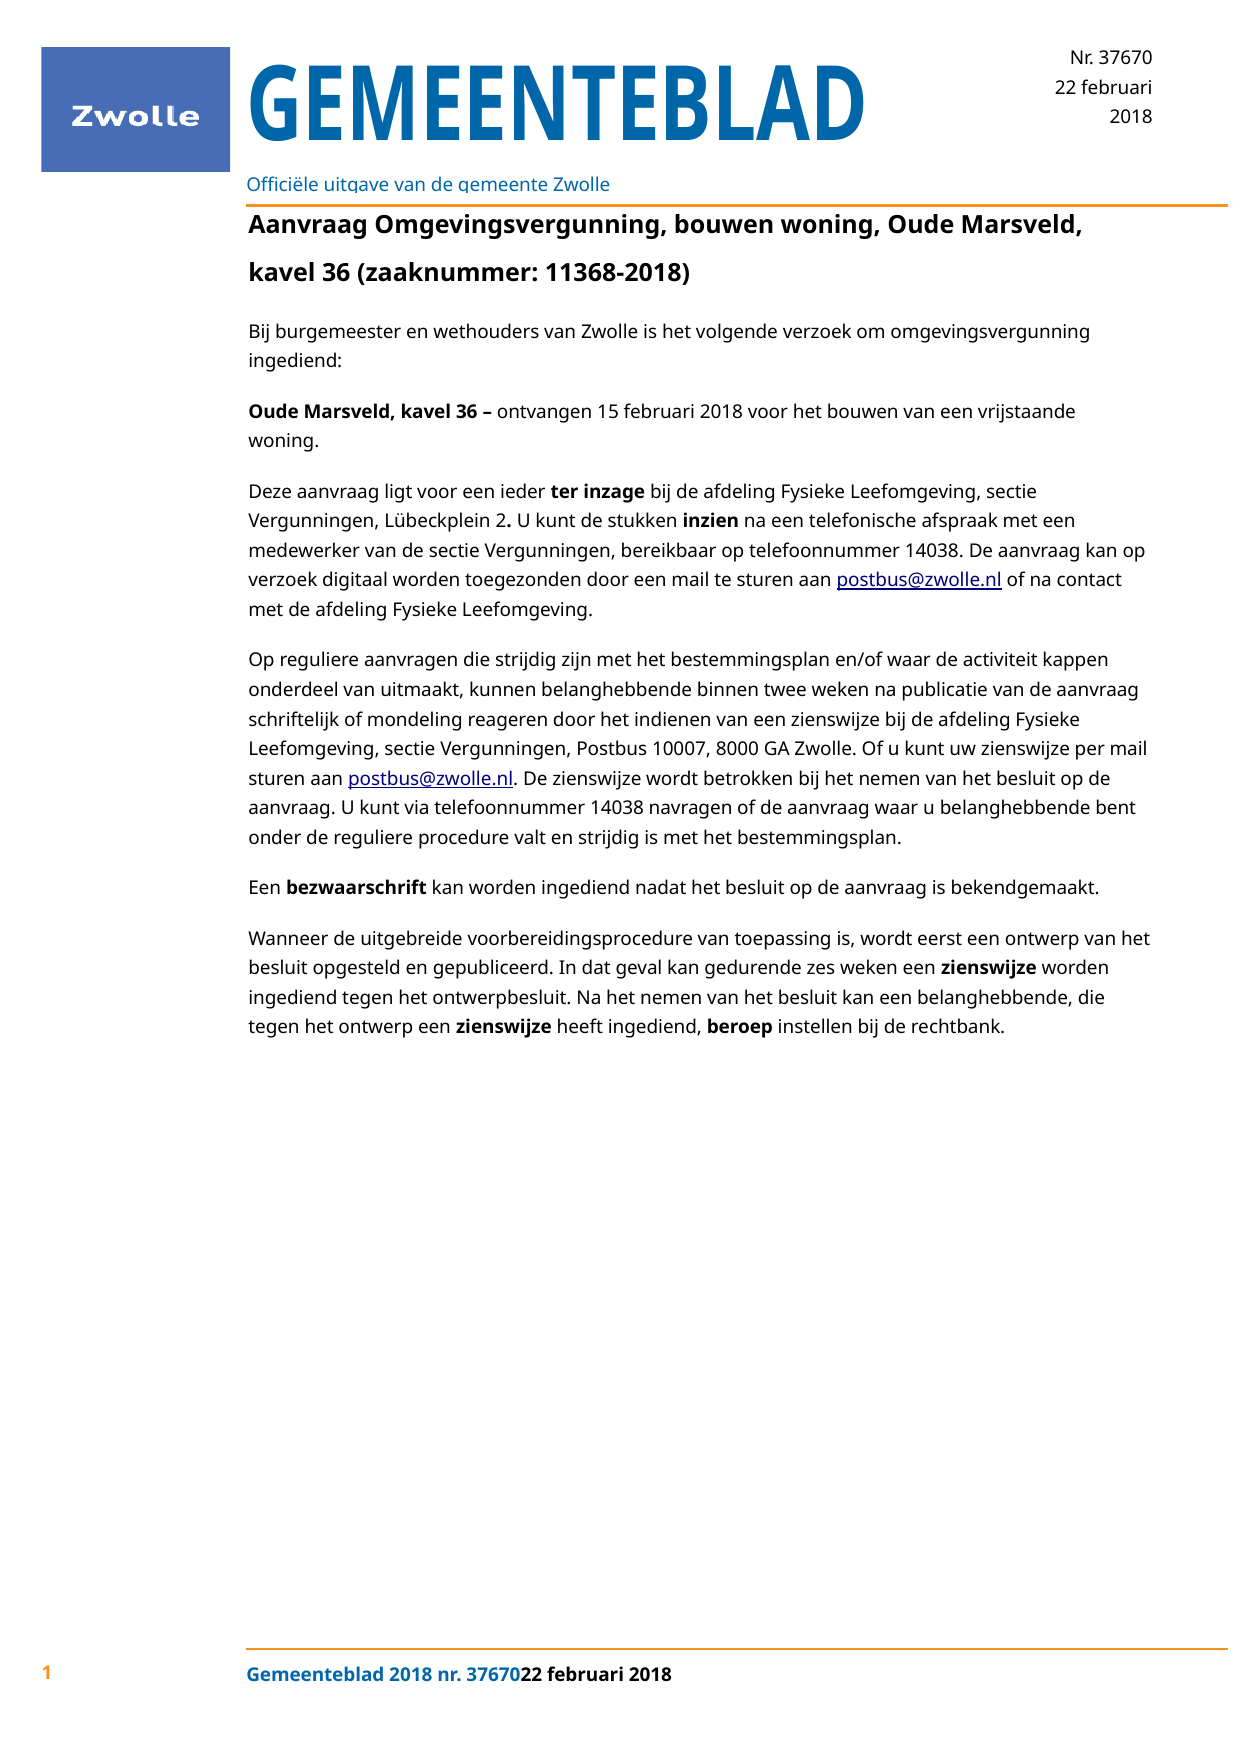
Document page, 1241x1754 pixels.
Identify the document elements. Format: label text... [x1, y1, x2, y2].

text Een bezwaarschrift kan worden ingediend nadat het besluit op de aanvraag is bekendgemaakt. [248, 874, 1152, 900]
picture [41, 47, 231, 172]
text Deze aanvraag ligt voor een ieder ter inzage bij de afdeling Fysieke Leefomgeving, sectie Vergunningen, Lübeckplein 2. U kunt de stukken inzien na een telefonische afspraak met een medewerker van de sectie Vergunningen, bereikbaar op telefoonnummer 14038. De aanvraag kan op verzoek digitaal worden toegezonden door een mail te sturen aan postbus@zwolle.nl of na contact met de afdeling Fysieke Leefomgeving. [248, 478, 1152, 622]
text Aanvraag Omgevingsvergunning, bouwen woning, Oude Marsveld, kavel 36 (zaaknummer: 11368-2018) [248, 207, 1152, 288]
text Bij burgemeester en wethouders van Zwolle is het volgende verzoek om omgevingsvergunning ingediend: [248, 318, 1152, 373]
text Op reguliere aanvragen die strijdig zijn met het bestemmingsplan en/of waar de activiteit kappen onderdeel van uitmaakt, kunnen belanghebbende binnen twee weken na publicatie van de aanvraag schriftelijk of mondeling reageren door het indienen van een zienswijze bij de afdeling Fysieke Leefomgeving, sectie Vergunningen, Postbus 10007, 8000 GA Zwolle. Of u kunt uw zienswijze per mail sturen aan postbus@zwolle.nl. De zienswijze wordt betrokken bij het nemen van het besluit op de aanvraag. U kunt via telefoonnummer 14038 navragen of de aanvraag waar u belanghebbende bent onder de reguliere procedure valt en strijdig is met het bestemmingsplan. [248, 647, 1152, 850]
text Oude Marsveld, kavel 36 – ontvangen 15 februari 2018 voor het bouwen van een vrijstaande woning. [248, 398, 1152, 453]
text Wanneer de uitgebreide voorbereidingsprocedure van toepassing is, wordt eerst een ontwerp van het besluit opgesteld en gepubliceerd. In dat geval kan gedurende zes weken een zienswijze worden ingediend tegen het ontwerpbesluit. Na het nemen van het besluit kan een belanghebbende, die tegen het ontwerp een zienswijze heeft ingediend, beroep instellen bij de rechtbank. [248, 925, 1152, 1039]
